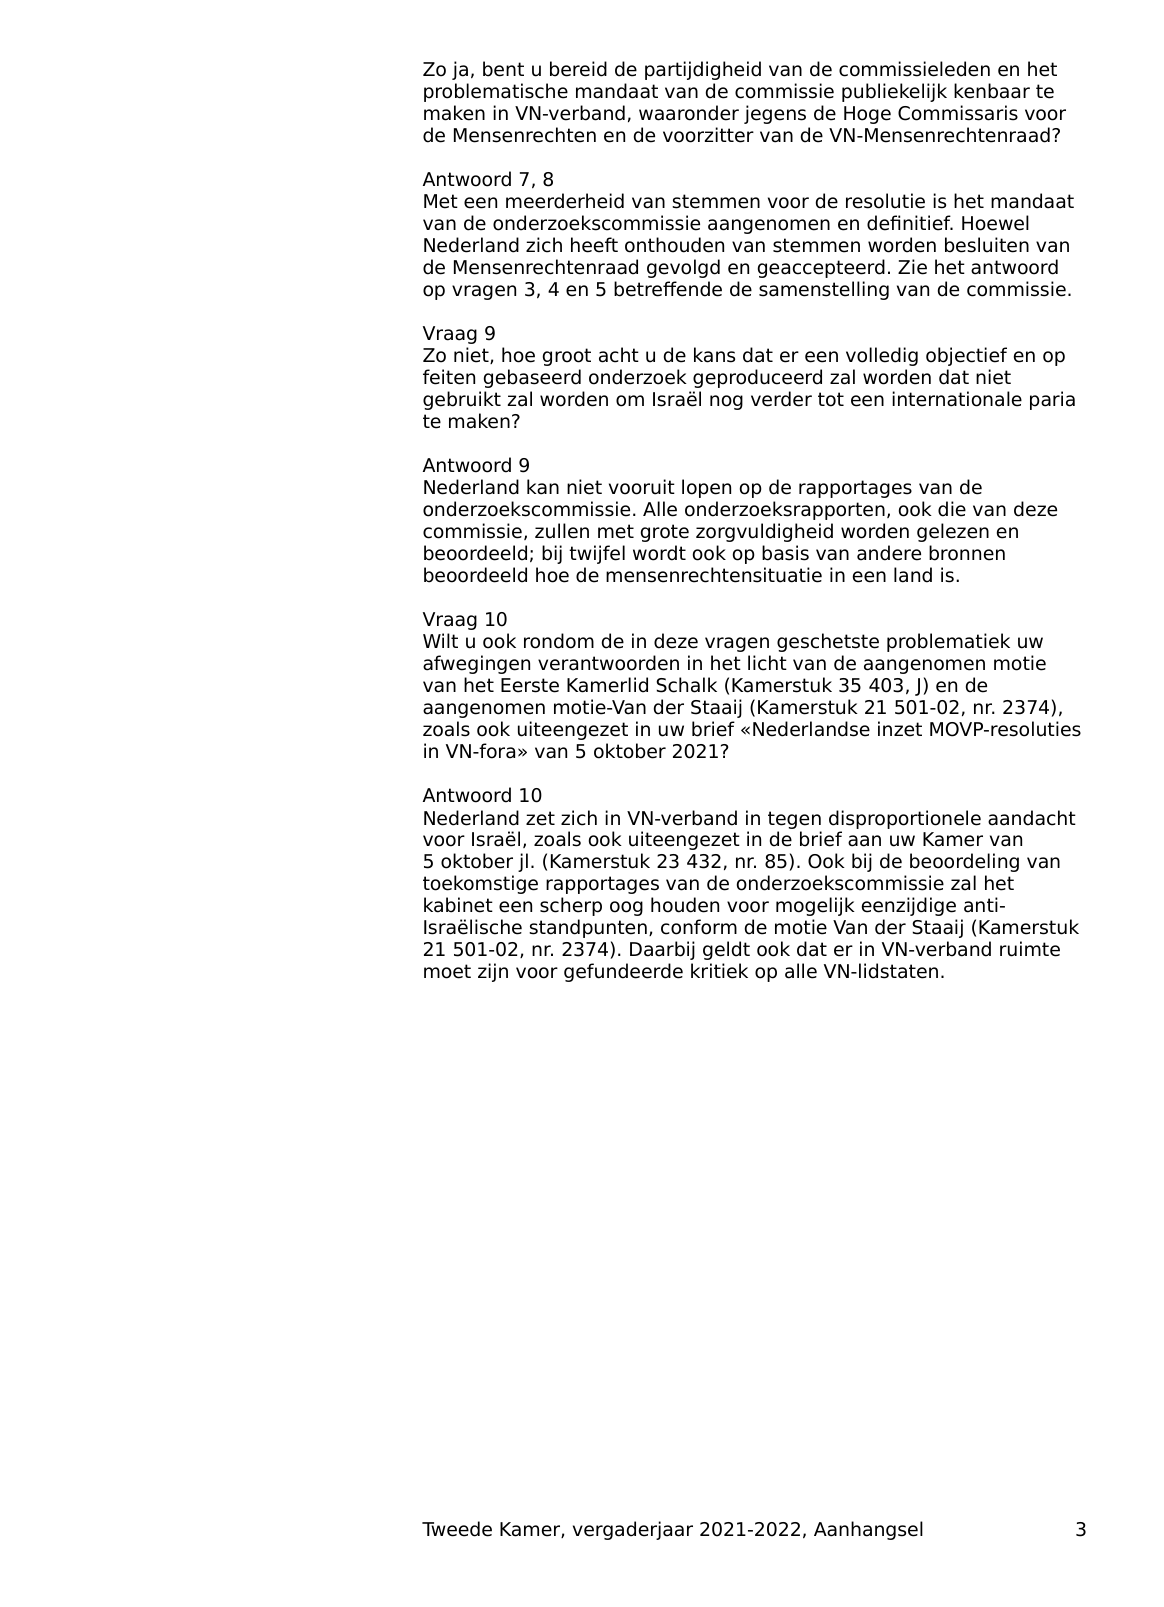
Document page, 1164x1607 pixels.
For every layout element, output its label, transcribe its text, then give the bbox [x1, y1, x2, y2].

text Met een meerderheid van stemmen voor de resolutie is het mandaat van de onderzoekscommissie aangenomen en definitief. Hoewel Nederland zich heeft onthouden van stemmen worden besluiten van de Mensenrechtenraad gevolgd en geaccepteerd. Zie het antwoord op vragen 3, 4 en 5 betreffende de samenstelling van de commissie. [422, 191, 1087, 301]
text Nederland zet zich in VN-verband in tegen disproportionele aandacht voor Israël, zoals ook uiteengezet in de brief aan uw Kamer van 5 oktober jl. (Kamerstuk 23 432, nr. 85). Ook bij de beoordeling van toekomstige rapportages van de onderzoekscommissie zal het kabinet een scherp oog houden voor mogelijk eenzijdige anti-Israëlische standpunten, conform de motie Van der Staaij (Kamerstuk 21 501-02, nr. 2374). Daarbij geldt ook dat er in VN-verband ruimte moet zijn voor gefundeerde kritiek op alle VN-lidstaten. [422, 807, 1087, 983]
text Zo niet, hoe groot acht u de kans dat er een volledig objectief en op feiten gebaseerd onderzoek geproduceerd zal worden dat niet gebruikt zal worden om Israël nog verder tot een internationale paria te maken? [422, 345, 1087, 433]
text Wilt u ook rondom de in deze vragen geschetste problematiek uw afwegingen verantwoorden in het licht van de aangenomen motie van het Eerste Kamerlid Schalk (Kamerstuk 35 403, J) en de aangenomen motie-Van der Staaij (Kamerstuk 21 501-02, nr. 2374), zoals ook uiteengezet in uw brief «Nederlandse inzet MOVP-resoluties in VN-fora» van 5 oktober 2021? [422, 631, 1087, 763]
text Vraag 10 [422, 609, 1087, 631]
text Nederland kan niet vooruit lopen op de rapportages van de onderzoekscommissie. Alle onderzoeksrapporten, ook die van deze commissie, zullen met grote zorgvuldigheid worden gelezen en beoordeeld; bij twijfel wordt ook op basis van andere bronnen beoordeeld hoe de mensenrechtensituatie in een land is. [422, 477, 1087, 587]
text Antwoord 7, 8 [422, 169, 1087, 191]
text Antwoord 10 [422, 785, 1087, 807]
text Zo ja, bent u bereid de partijdigheid van de commissieleden en het problematische mandaat van de commissie publiekelijk kenbaar te maken in VN-verband, waaronder jegens de Hoge Commissaris voor de Mensenrechten en de voorzitter van de VN-Mensenrechtenraad? [422, 59, 1087, 147]
text Vraag 9 [422, 323, 1087, 345]
text Antwoord 9 [422, 455, 1087, 477]
